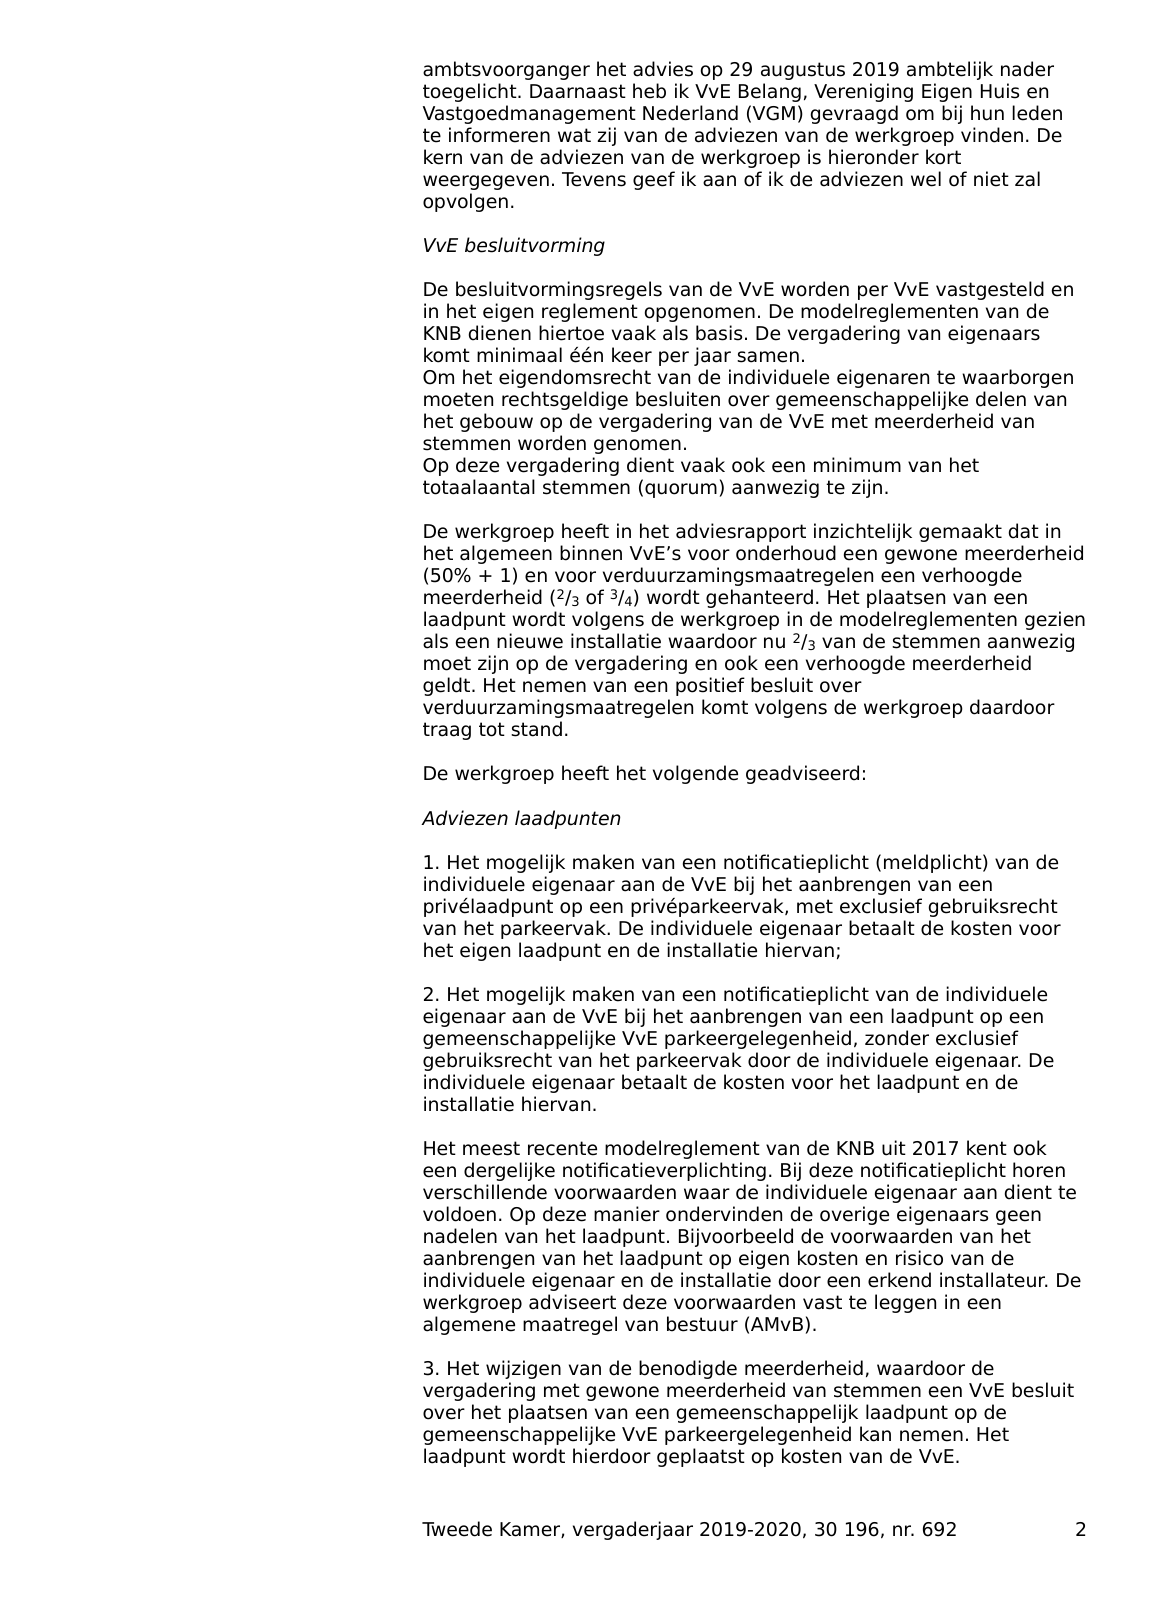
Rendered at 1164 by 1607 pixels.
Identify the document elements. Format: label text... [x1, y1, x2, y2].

text Om het eigendomsrecht van de individuele eigenaren te waarborgen moeten rechtsgeldige besluiten over gemeenschappelijke delen van het gebouw op de vergadering van de VvE met meerderheid van stemmen worden genomen. [422, 367, 1087, 455]
subtitle VvE besluitvorming [422, 235, 1087, 257]
text Op deze vergadering dient vaak ook een minimum van het totaalaantal stemmen (quorum) aanwezig te zijn. [422, 455, 1087, 499]
text Het meest recente modelreglement van de KNB uit 2017 kent ook een dergelijke notificatieverplichting. Bij deze notificatieplicht horen verschillende voorwaarden waar de individuele eigenaar aan dient te voldoen. Op deze manier ondervinden de overige eigenaars geen nadelen van het laadpunt. Bijvoorbeeld de voorwaarden van het aanbrengen van het laadpunt op eigen kosten en risico van de individuele eigenaar en de installatie door een erkend installateur. De werkgroep adviseert deze voorwaarden vast te leggen in een algemene maatregel van bestuur (AMvB). [422, 1138, 1087, 1336]
text 2. Het mogelijk maken van een notificatieplicht van de individuele eigenaar aan de VvE bij het aanbrengen van een laadpunt op een gemeenschappelijke VvE parkeergelegenheid, zonder exclusief gebruiksrecht van het parkeervak door de individuele eigenaar. De individuele eigenaar betaalt de kosten voor het laadpunt en de installatie hiervan. [422, 984, 1087, 1116]
text 1. Het mogelijk maken van een notificatieplicht (meldplicht) van de individuele eigenaar aan de VvE bij het aanbrengen van een privélaadpunt op een privéparkeervak, met exclusief gebruiksrecht van het parkeervak. De individuele eigenaar betaalt de kosten voor het eigen laadpunt en de installatie hiervan; [422, 852, 1087, 961]
text De besluitvormingsregels van de VvE worden per VvE vastgesteld en in het eigen reglement opgenomen. De modelreglementen van de KNB dienen hiertoe vaak als basis. De vergadering van eigenaars komt minimaal één keer per jaar samen. [422, 279, 1087, 367]
text De werkgroep heeft in het adviesrapport inzichtelijk gemaakt dat in het algemeen binnen VvE’s voor onderhoud een gewone meerderheid (50% + 1) en voor verduurzamingsmaatregelen een verhoogde meerderheid (2/3 of 3/4) wordt gehanteerd. Het plaatsen van een laadpunt wordt volgens de werkgroep in de modelreglementen gezien als een nieuwe installatie waardoor nu 2/3 van de stemmen aanwezig moet zijn op de vergadering en ook een verhoogde meerderheid geldt. Het nemen van een positief besluit over verduurzamingsmaatregelen komt volgens de werkgroep daardoor traag tot stand. [422, 521, 1087, 741]
text 3. Het wijzigen van de benodigde meerderheid, waardoor de vergadering met gewone meerderheid van stemmen een VvE besluit over het plaatsen van een gemeenschappelijk laadpunt op de gemeenschappelijke VvE parkeergelegenheid kan nemen. Het laadpunt wordt hierdoor geplaatst op kosten van de VvE. [422, 1358, 1087, 1468]
subtitle Adviezen laadpunten [422, 807, 1087, 829]
text De werkgroep heeft het volgende geadviseerd: [422, 763, 1087, 785]
text ambtsvoorganger het advies op 29 augustus 2019 ambtelijk nader toegelicht. Daarnaast heb ik VvE Belang, Vereniging Eigen Huis en Vastgoedmanagement Nederland (VGM) gevraagd om bij hun leden te informeren wat zij van de adviezen van de werkgroep vinden. De kern van de adviezen van de werkgroep is hieronder kort weergegeven. Tevens geef ik aan of ik de adviezen wel of niet zal opvolgen. [422, 59, 1087, 213]
